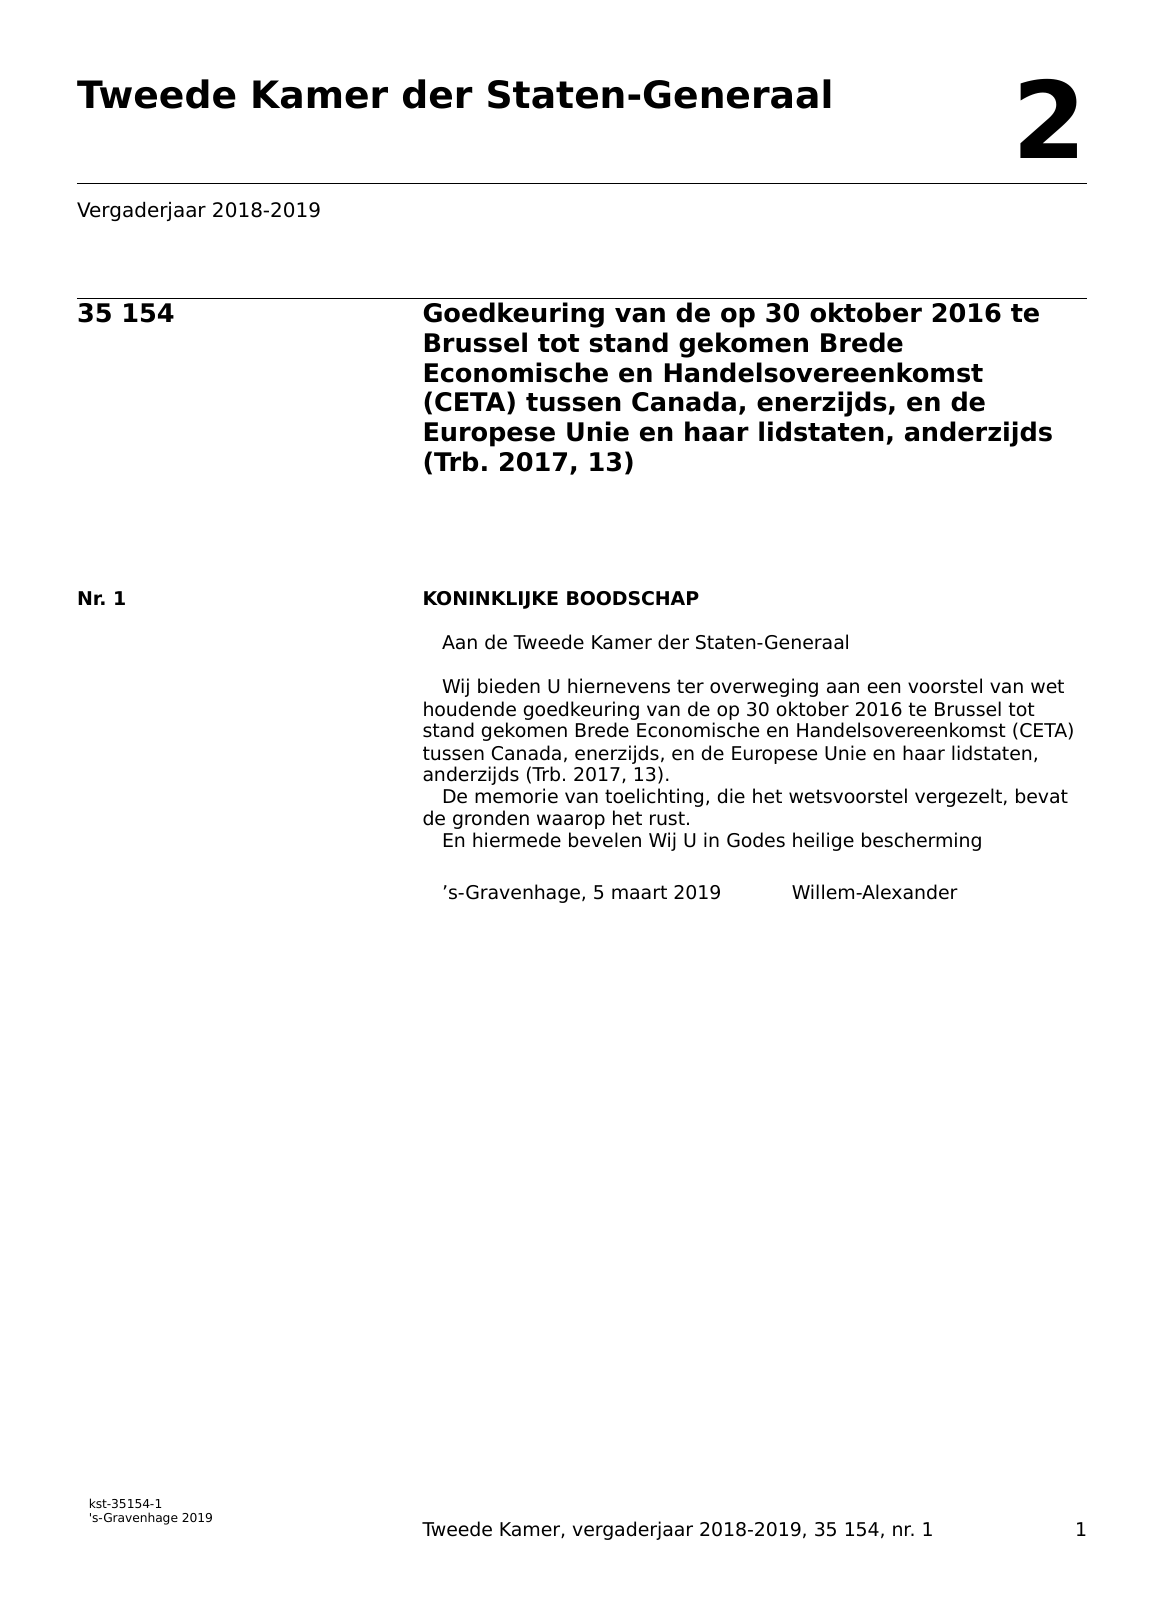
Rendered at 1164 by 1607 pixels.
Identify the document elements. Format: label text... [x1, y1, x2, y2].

text ’s-Gravenhage, 5 maart 2019 Willem-Alexander [422, 882, 1087, 904]
table_header Tweede Kamer der Staten-Generaal [77, 59, 886, 183]
text Wij bieden U hiernevens ter overweging aan een voorstel van wet houdende goedkeuring van de op 30 oktober 2016 te Brussel tot stand gekomen Brede Economische en Handelsovereenkomst (CETA) tussen Canada, enerzijds, en de Europese Unie en haar lidstaten, anderzijds (Trb. 2017, 13). [422, 676, 1087, 786]
text De memorie van toelichting, die het wetsvoorstel vergezelt, bevat de gronden waarop het rust. [422, 786, 1087, 830]
text En hiermede bevelen Wij U in Godes heilige bescherming [422, 830, 1087, 852]
text 's-Gravenhage 2019 [88, 1511, 323, 1525]
subtitle Nr. 1 KONINKLIJKE BOODSCHAP [77, 588, 1087, 610]
table_header 2 [886, 59, 1087, 183]
text Aan de Tweede Kamer der Staten-Generaal [422, 632, 1087, 654]
text kst-35154-1 [88, 1497, 323, 1511]
subtitle 35 154 Goedkeuring van de op 30 oktober 2016 te Brussel tot stand gekomen Brede Economische en Handelsovereenkomst (CETA) tussen Canada, enerzijds, en de Europese Unie en haar lidstaten, anderzijds (Trb. 2017, 13) [77, 299, 1087, 477]
table_cell Vergaderjaar 2018-2019 [77, 184, 1087, 298]
